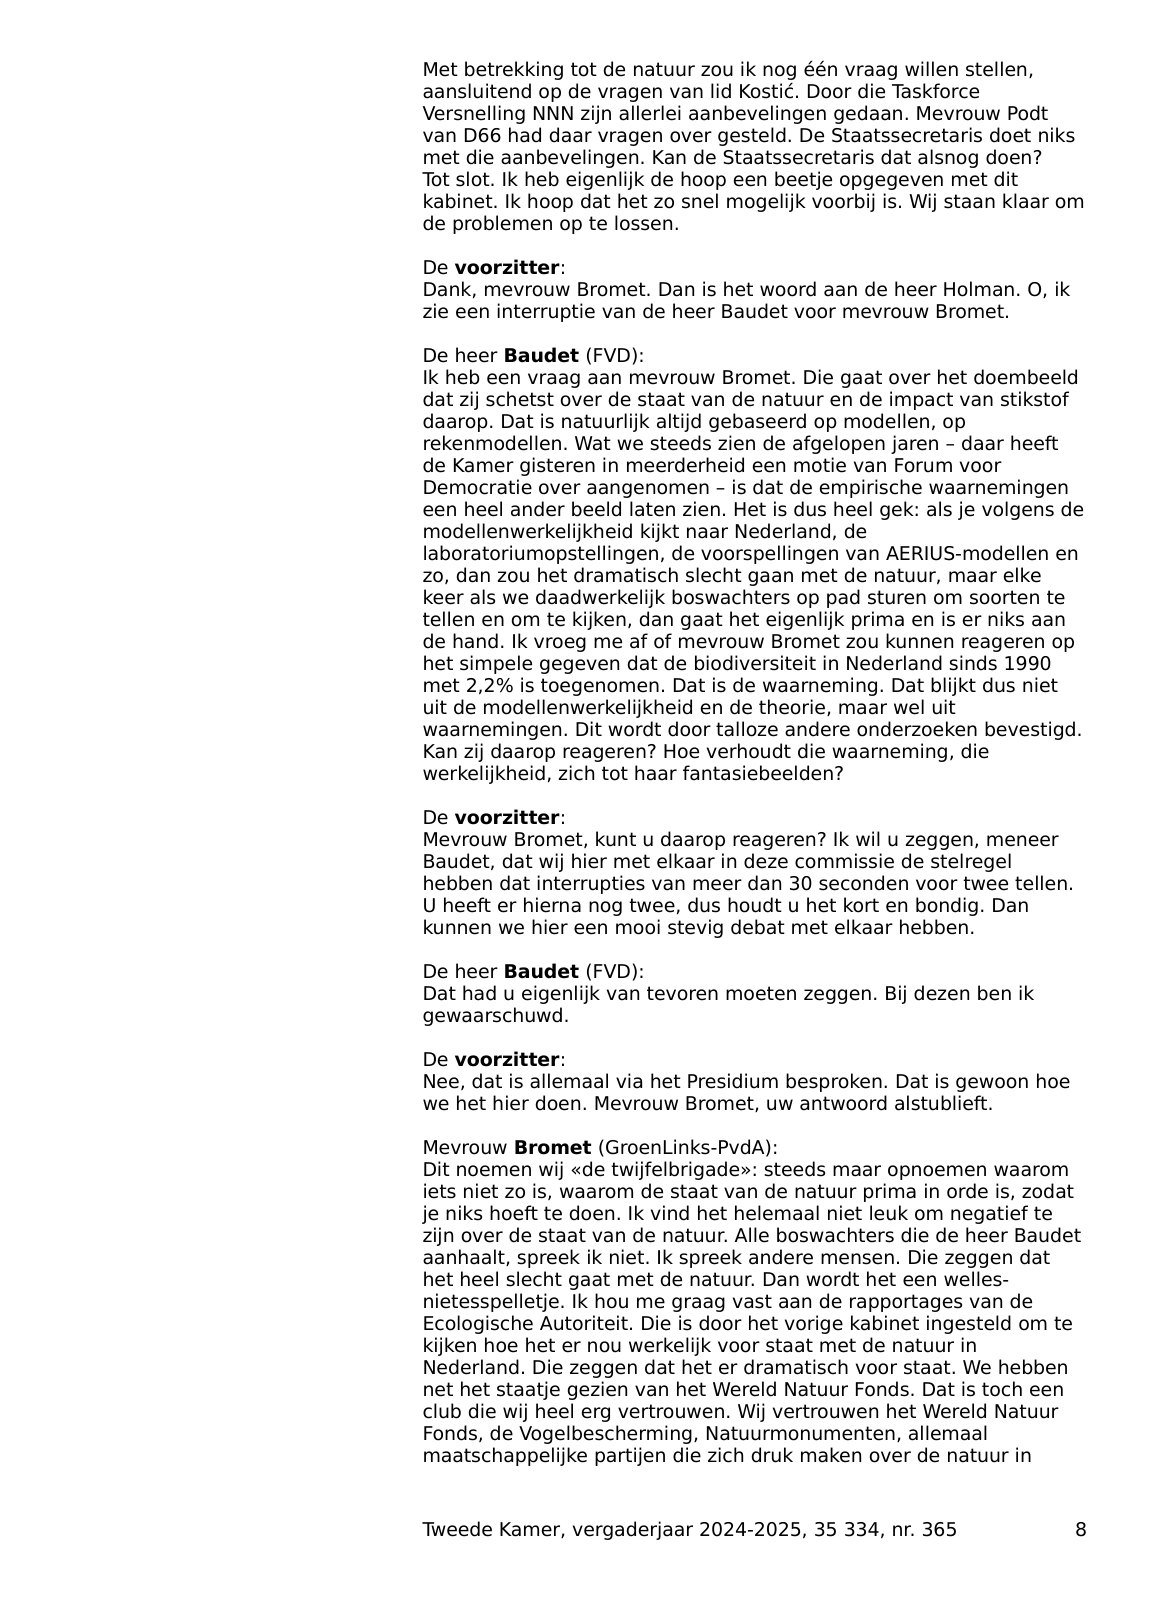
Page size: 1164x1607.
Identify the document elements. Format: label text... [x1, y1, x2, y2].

text Nee, dat is allemaal via het Presidium besproken. Dat is gewoon hoe we het hier doen. Mevrouw Bromet, uw antwoord alstublieft. [422, 1071, 1087, 1115]
text De voorzitter: [422, 1049, 1087, 1071]
text Dank, mevrouw Bromet. Dan is het woord aan de heer Holman. O, ik zie een interruptie van de heer Baudet voor mevrouw Bromet. [422, 279, 1087, 323]
text De voorzitter: [422, 807, 1087, 829]
text Dat had u eigenlijk van tevoren moeten zeggen. Bij dezen ben ik gewaarschuwd. [422, 983, 1087, 1027]
text Met betrekking tot de natuur zou ik nog één vraag willen stellen, aansluitend op de vragen van lid Kostić. Door die Taskforce Versnelling NNN zijn allerlei aanbevelingen gedaan. Mevrouw Podt van D66 had daar vragen over gesteld. De Staatssecretaris doet niks met die aanbevelingen. Kan de Staatssecretaris dat alsnog doen? [422, 59, 1087, 169]
text Dit noemen wij «de twijfelbrigade»: steeds maar opnoemen waarom iets niet zo is, waarom de staat van de natuur prima in orde is, zodat je niks hoeft te doen. Ik vind het helemaal niet leuk om negatief te zijn over de staat van de natuur. Alle boswachters die de heer Baudet aanhaalt, spreek ik niet. Ik spreek andere mensen. Die zeggen dat het heel slecht gaat met de natuur. Dan wordt het een welles-nietesspelletje. Ik hou me graag vast aan de rapportages van de Ecologische Autoriteit. Die is door het vorige kabinet ingesteld om te kijken hoe het er nou werkelijk voor staat met de natuur in Nederland. Die zeggen dat het er dramatisch voor staat. We hebben net het staatje gezien van het Wereld Natuur Fonds. Dat is toch een club die wij heel erg vertrouwen. Wij vertrouwen het Wereld Natuur Fonds, de Vogelbescherming, Natuurmonumenten, allemaal maatschappelijke partijen die zich druk maken over de natuur in [422, 1159, 1087, 1467]
text Mevrouw Bromet, kunt u daarop reageren? Ik wil u zeggen, meneer Baudet, dat wij hier met elkaar in deze commissie de stelregel hebben dat interrupties van meer dan 30 seconden voor twee tellen. U heeft er hierna nog twee, dus houdt u het kort en bondig. Dan kunnen we hier een mooi stevig debat met elkaar hebben. [422, 829, 1087, 939]
text Mevrouw Bromet (GroenLinks-PvdA): [422, 1137, 1087, 1159]
text De heer Baudet (FVD): [422, 345, 1087, 367]
text Tot slot. Ik heb eigenlijk de hoop een beetje opgegeven met dit kabinet. Ik hoop dat het zo snel mogelijk voorbij is. Wij staan klaar om de problemen op te lossen. [422, 169, 1087, 235]
text De heer Baudet (FVD): [422, 961, 1087, 983]
text Ik heb een vraag aan mevrouw Bromet. Die gaat over het doembeeld dat zij schetst over de staat van de natuur en de impact van stikstof daarop. Dat is natuurlijk altijd gebaseerd op modellen, op rekenmodellen. Wat we steeds zien de afgelopen jaren – daar heeft de Kamer gisteren in meerderheid een motie van Forum voor Democratie over aangenomen – is dat de empirische waarnemingen een heel ander beeld laten zien. Het is dus heel gek: als je volgens de modellenwerkelijkheid kijkt naar Nederland, de laboratoriumopstellingen, de voorspellingen van AERIUS-modellen en zo, dan zou het dramatisch slecht gaan met de natuur, maar elke keer als we daadwerkelijk boswachters op pad sturen om soorten te tellen en om te kijken, dan gaat het eigenlijk prima en is er niks aan de hand. Ik vroeg me af of mevrouw Bromet zou kunnen reageren op het simpele gegeven dat de biodiversiteit in Nederland sinds 1990 met 2,2% is toegenomen. Dat is de waarneming. Dat blijkt dus niet uit de modellenwerkelijkheid en de theorie, maar wel uit waarnemingen. Dit wordt door talloze andere onderzoeken bevestigd. Kan zij daarop reageren? Hoe verhoudt die waarneming, die werkelijkheid, zich tot haar fantasiebeelden? [422, 367, 1087, 785]
text De voorzitter: [422, 257, 1087, 279]
